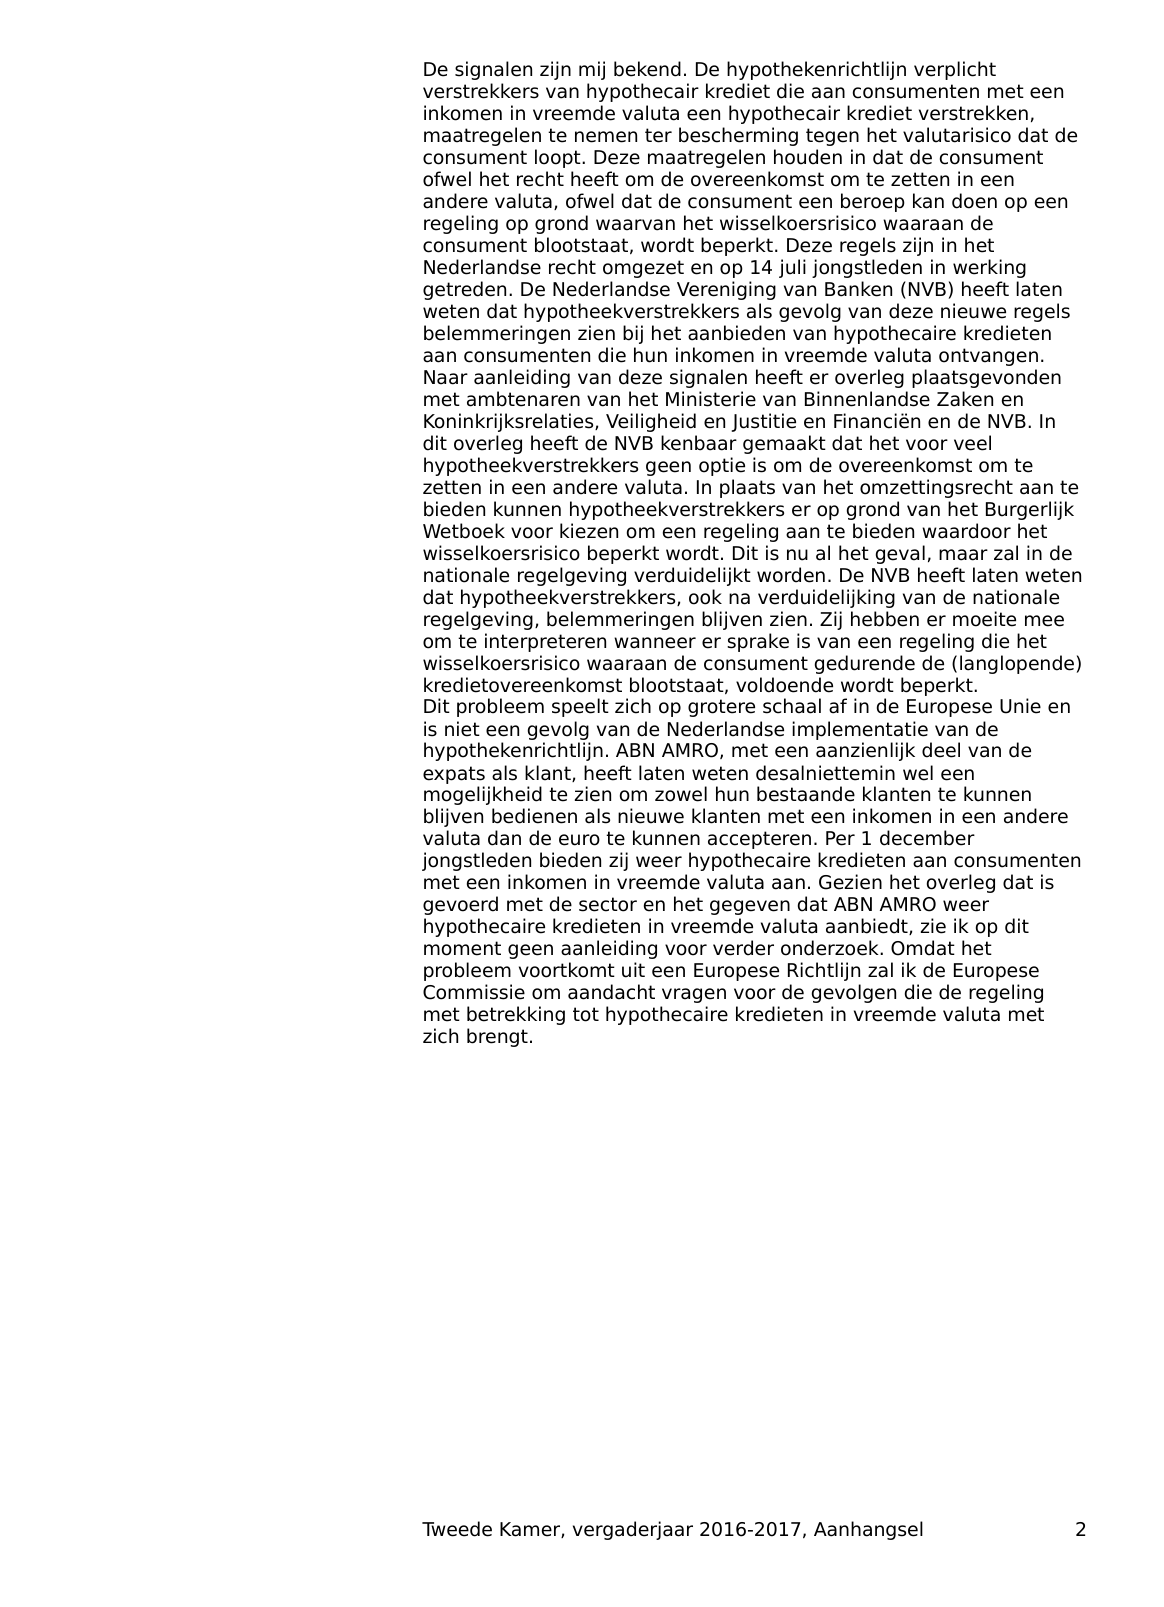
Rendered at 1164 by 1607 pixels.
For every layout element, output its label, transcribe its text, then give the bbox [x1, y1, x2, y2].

text De signalen zijn mij bekend. De hypothekenrichtlijn verplicht verstrekkers van hypothecair krediet die aan consumenten met een inkomen in vreemde valuta een hypothecair krediet verstrekken, maatregelen te nemen ter bescherming tegen het valutarisico dat de consument loopt. Deze maatregelen houden in dat de consument ofwel het recht heeft om de overeenkomst om te zetten in een andere valuta, ofwel dat de consument een beroep kan doen op een regeling op grond waarvan het wisselkoersrisico waaraan de consument blootstaat, wordt beperkt. Deze regels zijn in het Nederlandse recht omgezet en op 14 juli jongstleden in werking getreden. De Nederlandse Vereniging van Banken (NVB) heeft laten weten dat hypotheekverstrekkers als gevolg van deze nieuwe regels belemmeringen zien bij het aanbieden van hypothecaire kredieten aan consumenten die hun inkomen in vreemde valuta ontvangen. [422, 59, 1087, 367]
text Dit probleem speelt zich op grotere schaal af in de Europese Unie en is niet een gevolg van de Nederlandse implementatie van de hypothekenrichtlijn. ABN AMRO, met een aanzienlijk deel van de expats als klant, heeft laten weten desalniettemin wel een mogelijkheid te zien om zowel hun bestaande klanten te kunnen blijven bedienen als nieuwe klanten met een inkomen in een andere valuta dan de euro te kunnen accepteren. Per 1 december jongstleden bieden zij weer hypothecaire kredieten aan consumenten met een inkomen in vreemde valuta aan. Gezien het overleg dat is gevoerd met de sector en het gegeven dat ABN AMRO weer hypothecaire kredieten in vreemde valuta aanbiedt, zie ik op dit moment geen aanleiding voor verder onderzoek. Omdat het probleem voortkomt uit een Europese Richtlijn zal ik de Europese Commissie om aandacht vragen voor de gevolgen die de regeling met betrekking tot hypothecaire kredieten in vreemde valuta met zich brengt. [422, 696, 1087, 1048]
text Naar aanleiding van deze signalen heeft er overleg plaatsgevonden met ambtenaren van het Ministerie van Binnenlandse Zaken en Koninkrijksrelaties, Veiligheid en Justitie en Financiën en de NVB. In dit overleg heeft de NVB kenbaar gemaakt dat het voor veel hypotheekverstrekkers geen optie is om de overeenkomst om te zetten in een andere valuta. In plaats van het omzettingsrecht aan te bieden kunnen hypotheekverstrekkers er op grond van het Burgerlijk Wetboek voor kiezen om een regeling aan te bieden waardoor het wisselkoersrisico beperkt wordt. Dit is nu al het geval, maar zal in de nationale regelgeving verduidelijkt worden. De NVB heeft laten weten dat hypotheekverstrekkers, ook na verduidelijking van de nationale regelgeving, belemmeringen blijven zien. Zij hebben er moeite mee om te interpreteren wanneer er sprake is van een regeling die het wisselkoersrisico waaraan de consument gedurende de (langlopende) kredietovereenkomst blootstaat, voldoende wordt beperkt. [422, 367, 1087, 696]
